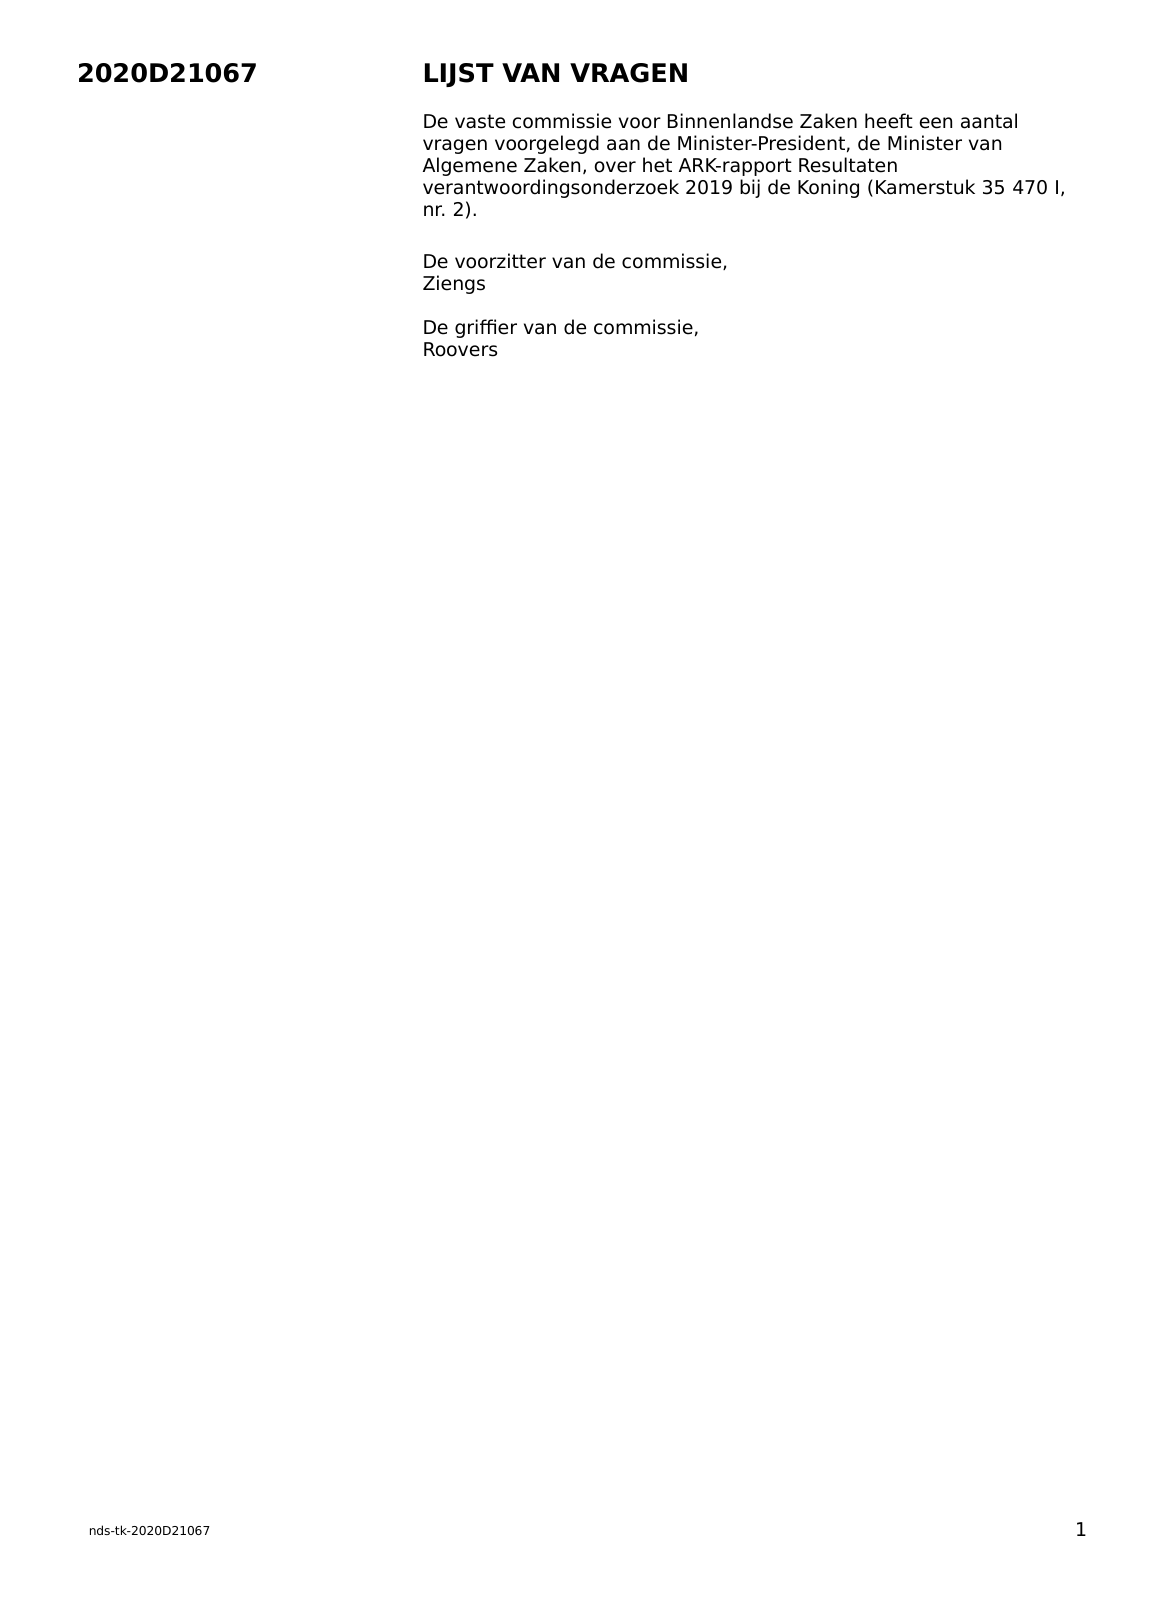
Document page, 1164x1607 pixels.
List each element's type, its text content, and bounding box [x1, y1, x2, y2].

text De voorzitter van de commissie, Ziengs [422, 251, 1087, 295]
text De griffier van de commissie, Roovers [422, 317, 1087, 361]
text 2020D21067 LIJST VAN VRAGEN [77, 59, 1087, 89]
text De vaste commissie voor Binnenlandse Zaken heeft een aantal vragen voorgelegd aan de Minister-President, de Minister van Algemene Zaken, over het ARK-rapport Resultaten verantwoordingsonderzoek 2019 bij de Koning (Kamerstuk 35 470 I, nr. 2). [422, 111, 1087, 221]
text nds-tk-2020D21067 [88, 1524, 323, 1538]
